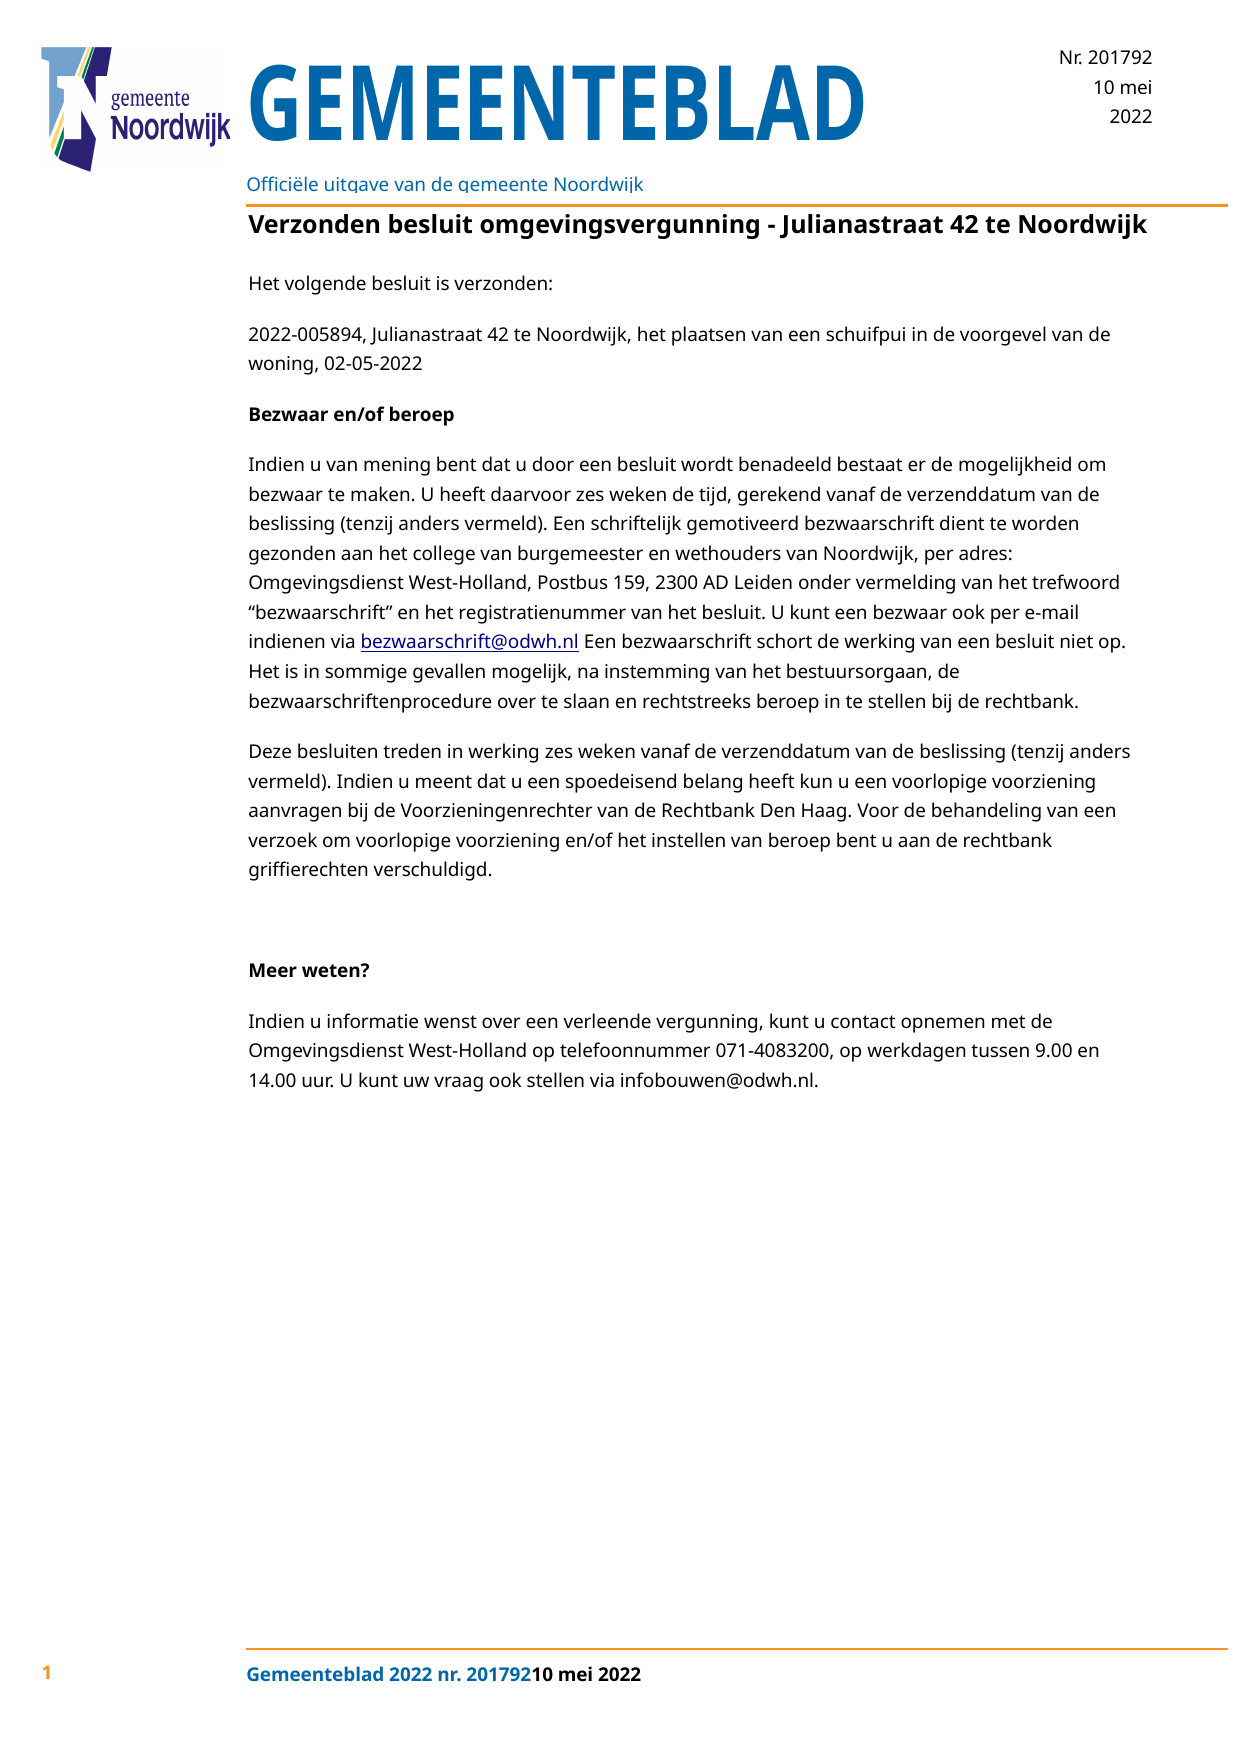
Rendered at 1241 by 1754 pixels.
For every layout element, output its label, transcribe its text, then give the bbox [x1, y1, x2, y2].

text Het volgende besluit is verzonden: [248, 270, 1152, 296]
text Meer weten? [248, 957, 1152, 983]
text 2022-005894, Julianastraat 42 te Noordwijk, het plaatsen van een schuifpui in de voorgevel van de woning, 02-05-2022 [248, 321, 1152, 376]
picture [41, 47, 231, 172]
text Indien u van mening bent dat u door een besluit wordt benadeeld bestaat er de mogelijkheid om bezwaar te maken. U heeft daarvoor zes weken de tijd, gerekend vanaf de verzenddatum van de beslissing (tenzij anders vermeld). Een schriftelijk gemotiveerd bezwaarschrift dient te worden gezonden aan het college van burgemeester en wethouders van Noordwijk, per adres: Omgevingsdienst West-Holland, Postbus 159, 2300 AD Leiden onder vermelding van het trefwoord “bezwaarschrift” en het registratienummer van het besluit. U kunt een bezwaar ook per e-mail indienen via bezwaarschrift@odwh.nl Een bezwaarschrift schort de werking van een besluit niet op. Het is in sommige gevallen mogelijk, na instemming van het bestuursorgaan, de bezwaarschriftenprocedure over te slaan en rechtstreeks beroep in te stellen bij de rechtbank. [248, 451, 1152, 713]
text Deze besluiten treden in werking zes weken vanaf de verzenddatum van de beslissing (tenzij anders vermeld). Indien u meent dat u een spoedeisend belang heeft kun u een voorlopige voorziening aanvragen bij de Voorzieningenrechter van de Rechtbank Den Haag. Voor de behandeling van een verzoek om voorlopige voorziening en/of het instellen van beroep bent u aan de rechtbank griffierechten verschuldigd. [248, 738, 1152, 882]
text Bezwaar en/of beroep [248, 401, 1152, 426]
text Verzonden besluit omgevingsvergunning - Julianastraat 42 te Noordwijk [248, 207, 1152, 241]
text Indien u informatie wenst over een verleende vergunning, kunt u contact opnemen met de Omgevingsdienst West-Holland op telefoonnummer 071-4083200, op werkdagen tussen 9.00 en 14.00 uur. U kunt uw vraag ook stellen via infobouwen@odwh.nl. [248, 1008, 1152, 1093]
